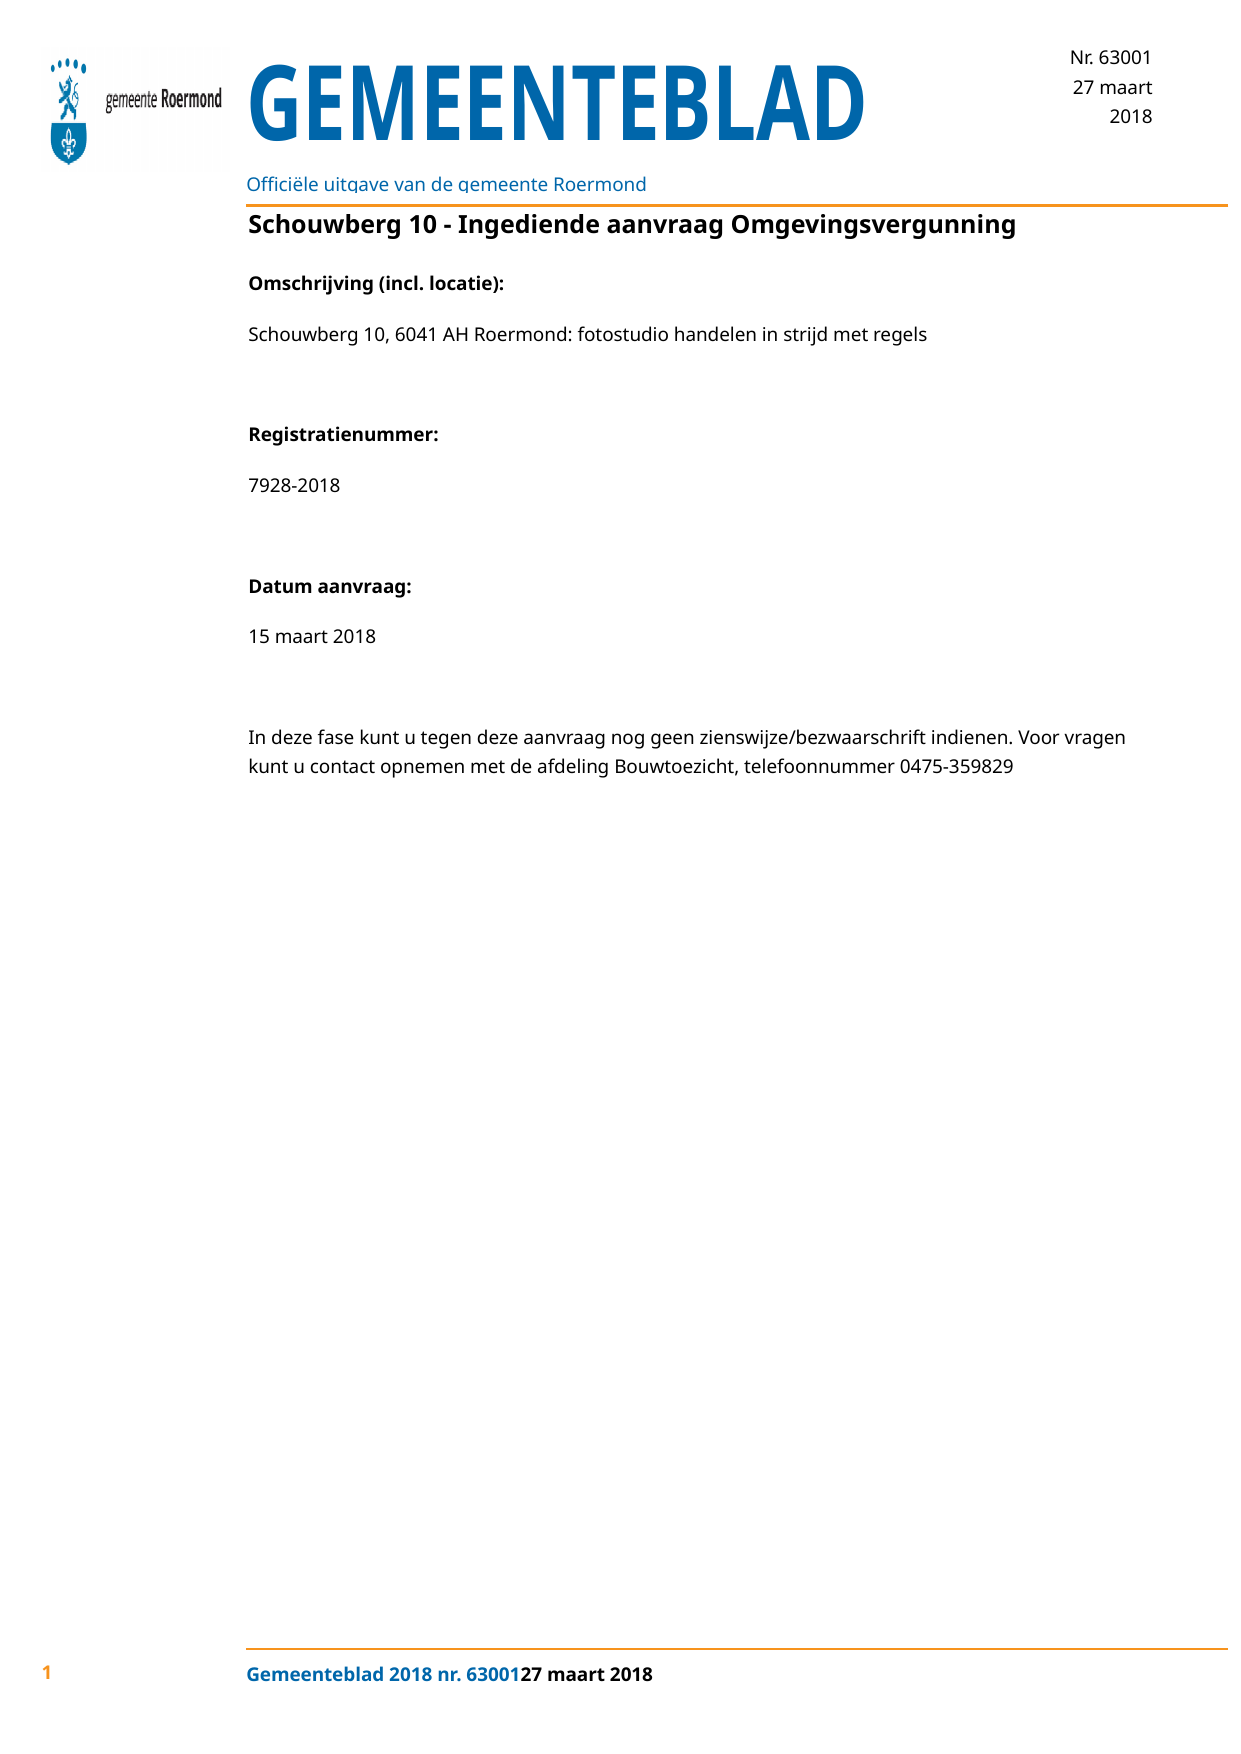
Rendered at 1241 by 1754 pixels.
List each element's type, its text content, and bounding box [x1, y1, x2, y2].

text Registratienummer: [248, 422, 1152, 447]
text Schouwberg 10 - Ingediende aanvraag Omgevingsvergunning [248, 207, 1152, 241]
text Omschrijving (incl. locatie): [248, 270, 1152, 296]
text 15 maart 2018 [248, 623, 1152, 649]
text 7928-2018 [248, 472, 1152, 498]
text In deze fase kunt u tegen deze aanvraag nog geen zienswijze/bezwaarschrift indienen. Voor vragen kunt u contact opnemen met de afdeling Bouwtoezicht, telefoonnummer 0475-359829 [248, 724, 1152, 779]
picture [41, 47, 231, 172]
text Datum aanvraag: [248, 573, 1152, 598]
text Schouwberg 10, 6041 AH Roermond: fotostudio handelen in strijd met regels [248, 321, 1152, 346]
